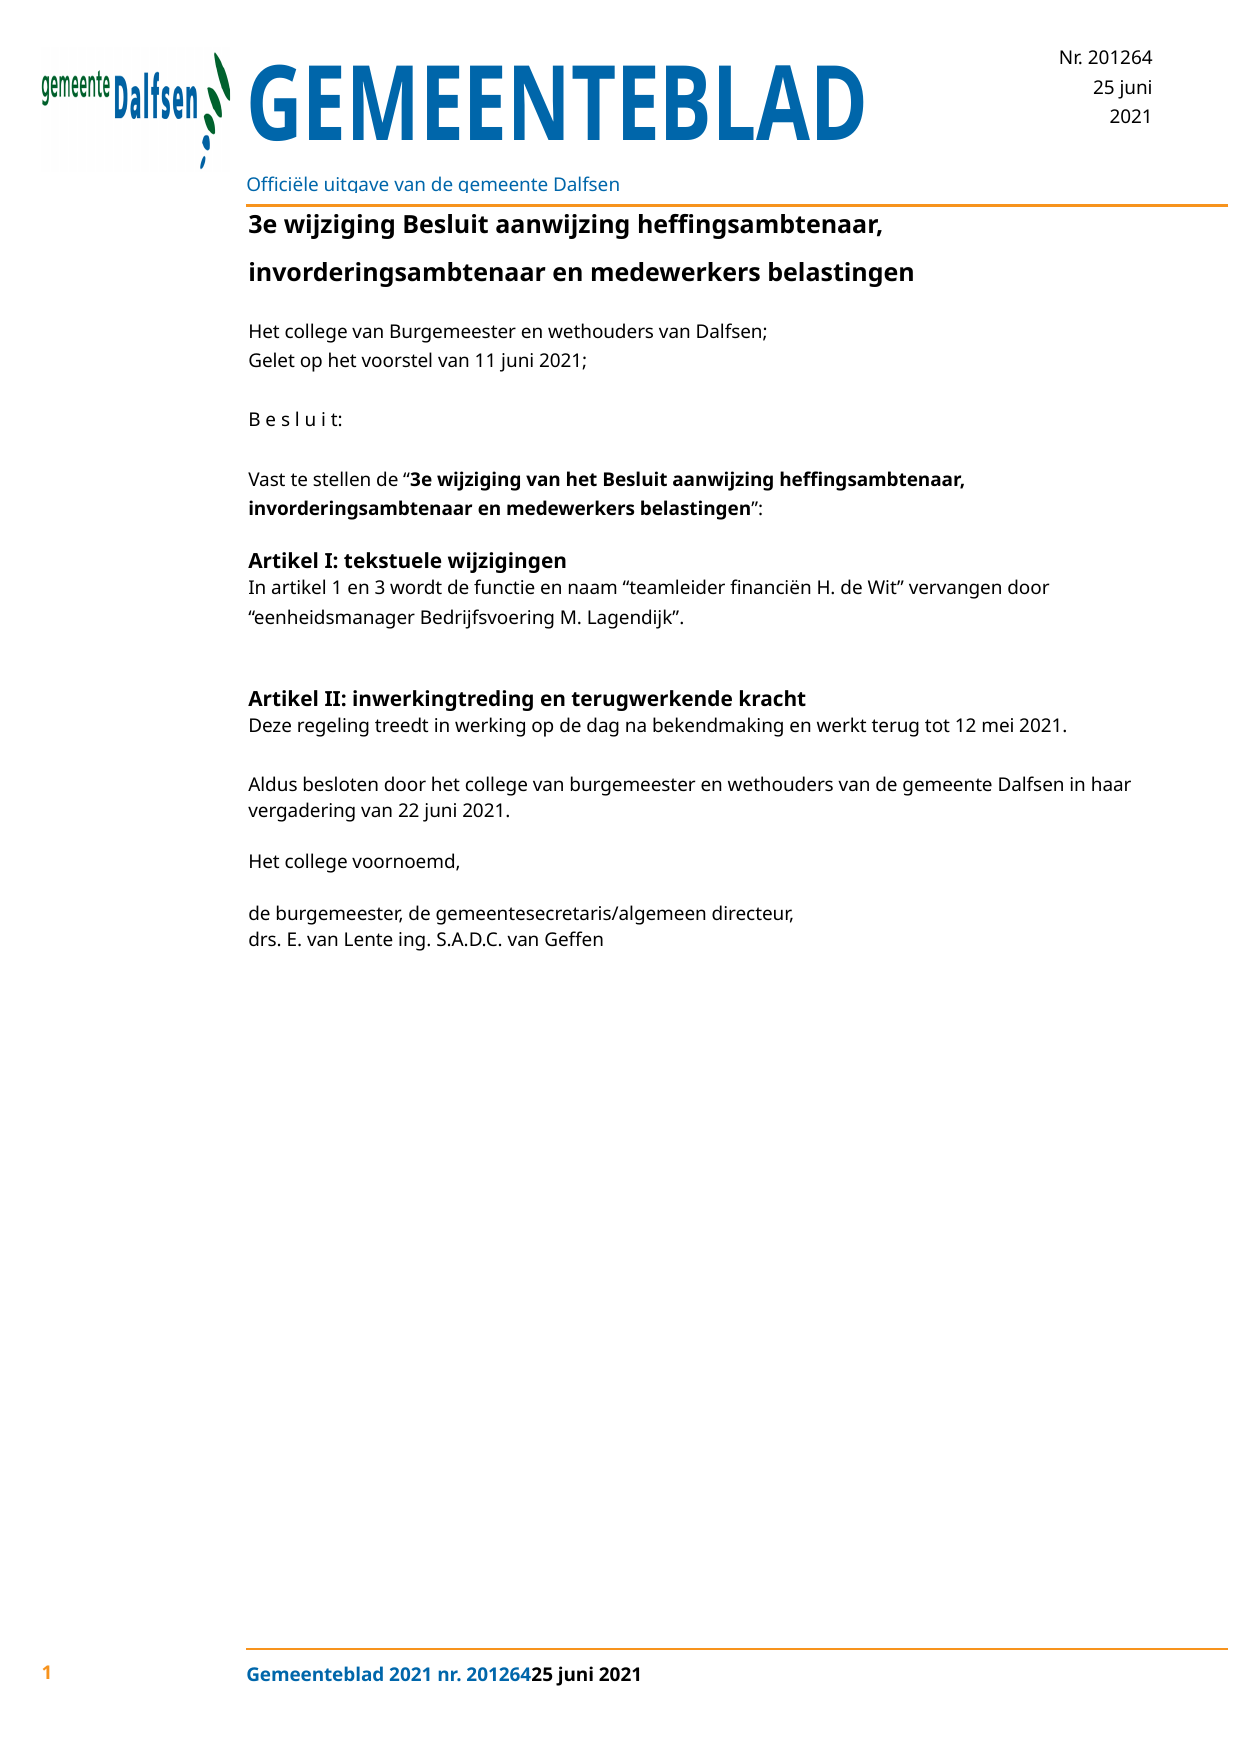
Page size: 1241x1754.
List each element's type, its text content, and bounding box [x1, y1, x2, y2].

text 3e wijziging Besluit aanwijzing heffingsambtenaar, invorderingsambtenaar en medewerkers belastingen [248, 207, 1152, 288]
text de burgemeester, de gemeentesecretaris/algemeen directeur, [248, 900, 1152, 926]
text B e s l u i t: [248, 407, 1152, 432]
text Vast te stellen de “3e wijziging van het Besluit aanwijzing heffingsambtenaar, invorderingsambtenaar en medewerkers belastingen”: [248, 466, 1152, 521]
text Artikel II: inwerkingtreding en terugwerkende kracht [248, 684, 1152, 712]
text Aldus besloten door het college van burgemeester en wethouders van de gemeente Dalfsen in haar vergadering van 22 juni 2021. [248, 771, 1152, 823]
text In artikel 1 en 3 wordt de functie en naam “teamleider financiën H. de Wit” vervangen door “eenheidsmanager Bedrijfsvoering M. Lagendijk”. [248, 574, 1152, 629]
text Artikel I: tekstuele wijzigingen [248, 546, 1152, 574]
text drs. E. van Lente ing. S.A.D.C. van Geffen [248, 926, 1152, 952]
text Het college van Burgemeester en wethouders van Dalfsen; [248, 318, 1152, 344]
text Het college voornoemd, [248, 849, 1152, 874]
picture [41, 47, 231, 172]
text Deze regeling treedt in werking op de dag na bekendmaking en werkt terug tot 12 mei 2021. [248, 712, 1152, 738]
text Gelet op het voorstel van 11 juni 2021; [248, 347, 1152, 373]
